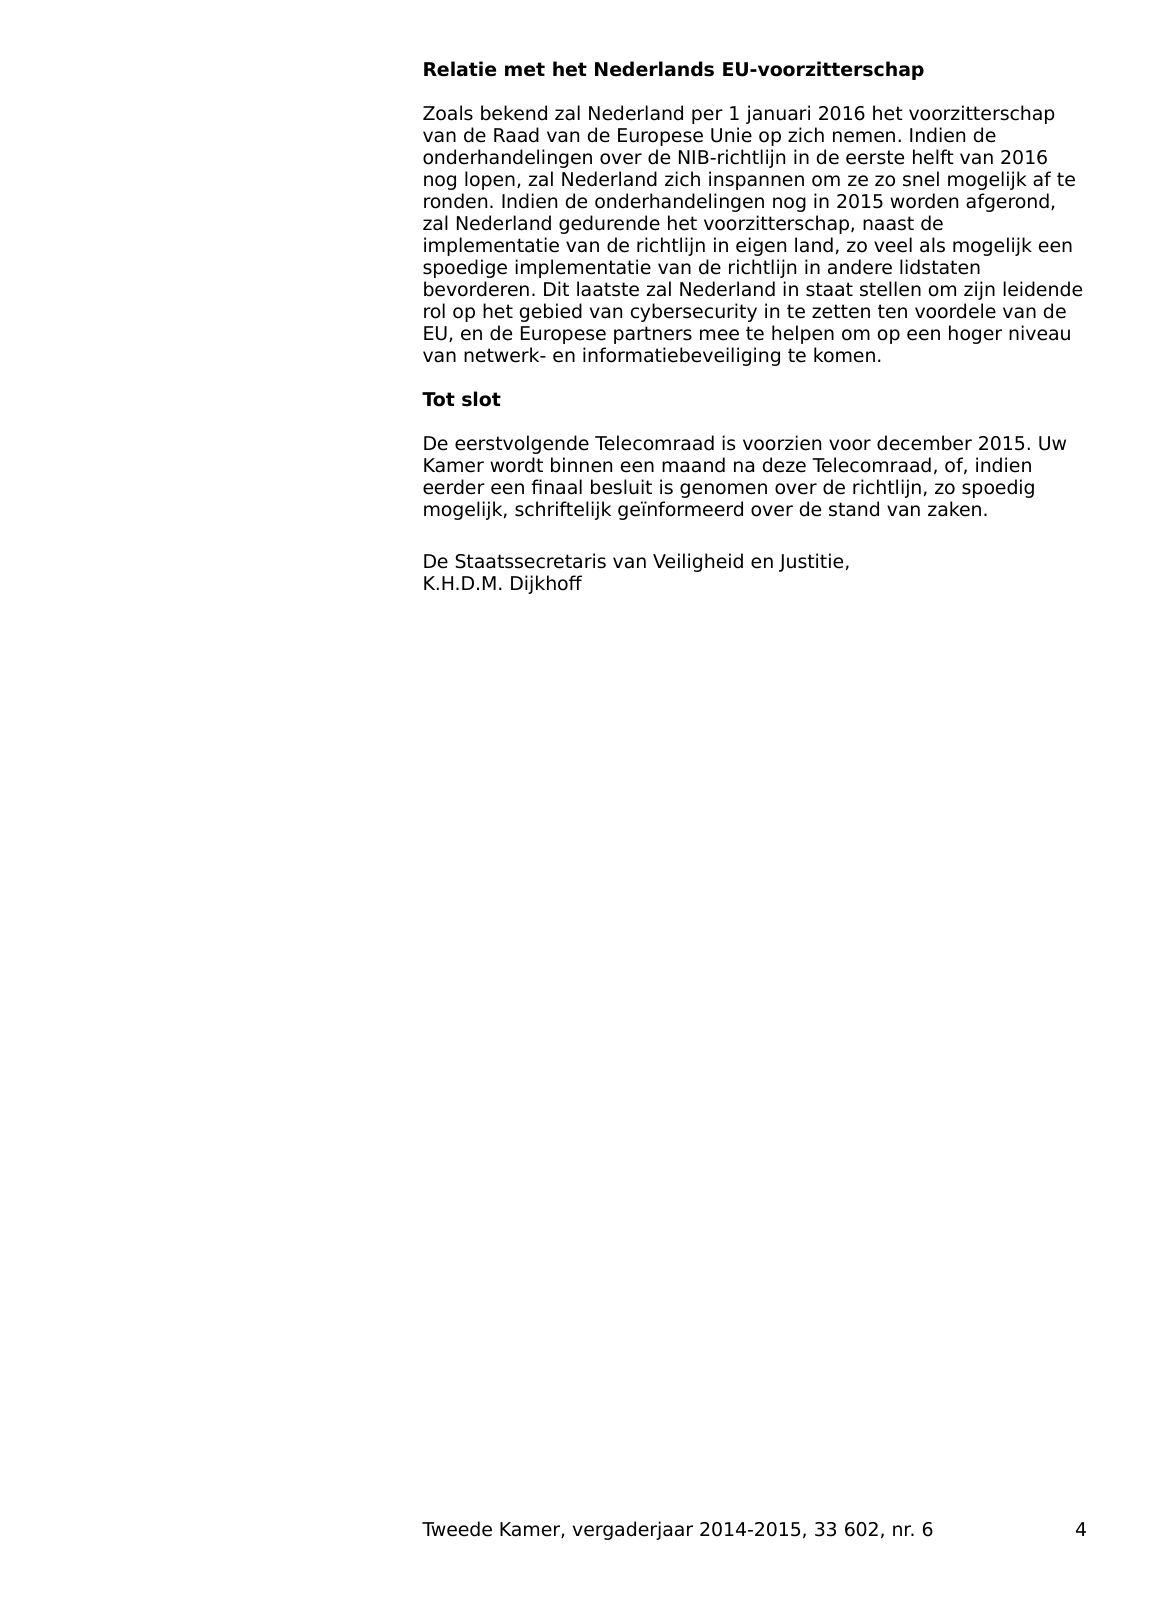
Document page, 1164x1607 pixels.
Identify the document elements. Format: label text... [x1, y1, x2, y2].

subtitle Tot slot [422, 389, 1087, 411]
text De eerstvolgende Telecomraad is voorzien voor december 2015. Uw Kamer wordt binnen een maand na deze Telecomraad, of, indien eerder een finaal besluit is genomen over de richtlijn, zo spoedig mogelijk, schriftelijk geïnformeerd over de stand van zaken. [422, 433, 1087, 521]
text Zoals bekend zal Nederland per 1 januari 2016 het voorzitterschap van de Raad van de Europese Unie op zich nemen. Indien de onderhandelingen over de NIB-richtlijn in de eerste helft van 2016 nog lopen, zal Nederland zich inspannen om ze zo snel mogelijk af te ronden. Indien de onderhandelingen nog in 2015 worden afgerond, zal Nederland gedurende het voorzitterschap, naast de implementatie van de richtlijn in eigen land, zo veel als mogelijk een spoedige implementatie van de richtlijn in andere lidstaten bevorderen. Dit laatste zal Nederland in staat stellen om zijn leidende rol op het gebied van cybersecurity in te zetten ten voordele van de EU, en de Europese partners mee te helpen om op een hoger niveau van netwerk- en informatiebeveiliging te komen. [422, 103, 1087, 367]
subtitle Relatie met het Nederlands EU-voorzitterschap [422, 59, 1087, 81]
text De Staatssecretaris van Veiligheid en Justitie, K.H.D.M. Dijkhoff [422, 551, 1087, 595]
